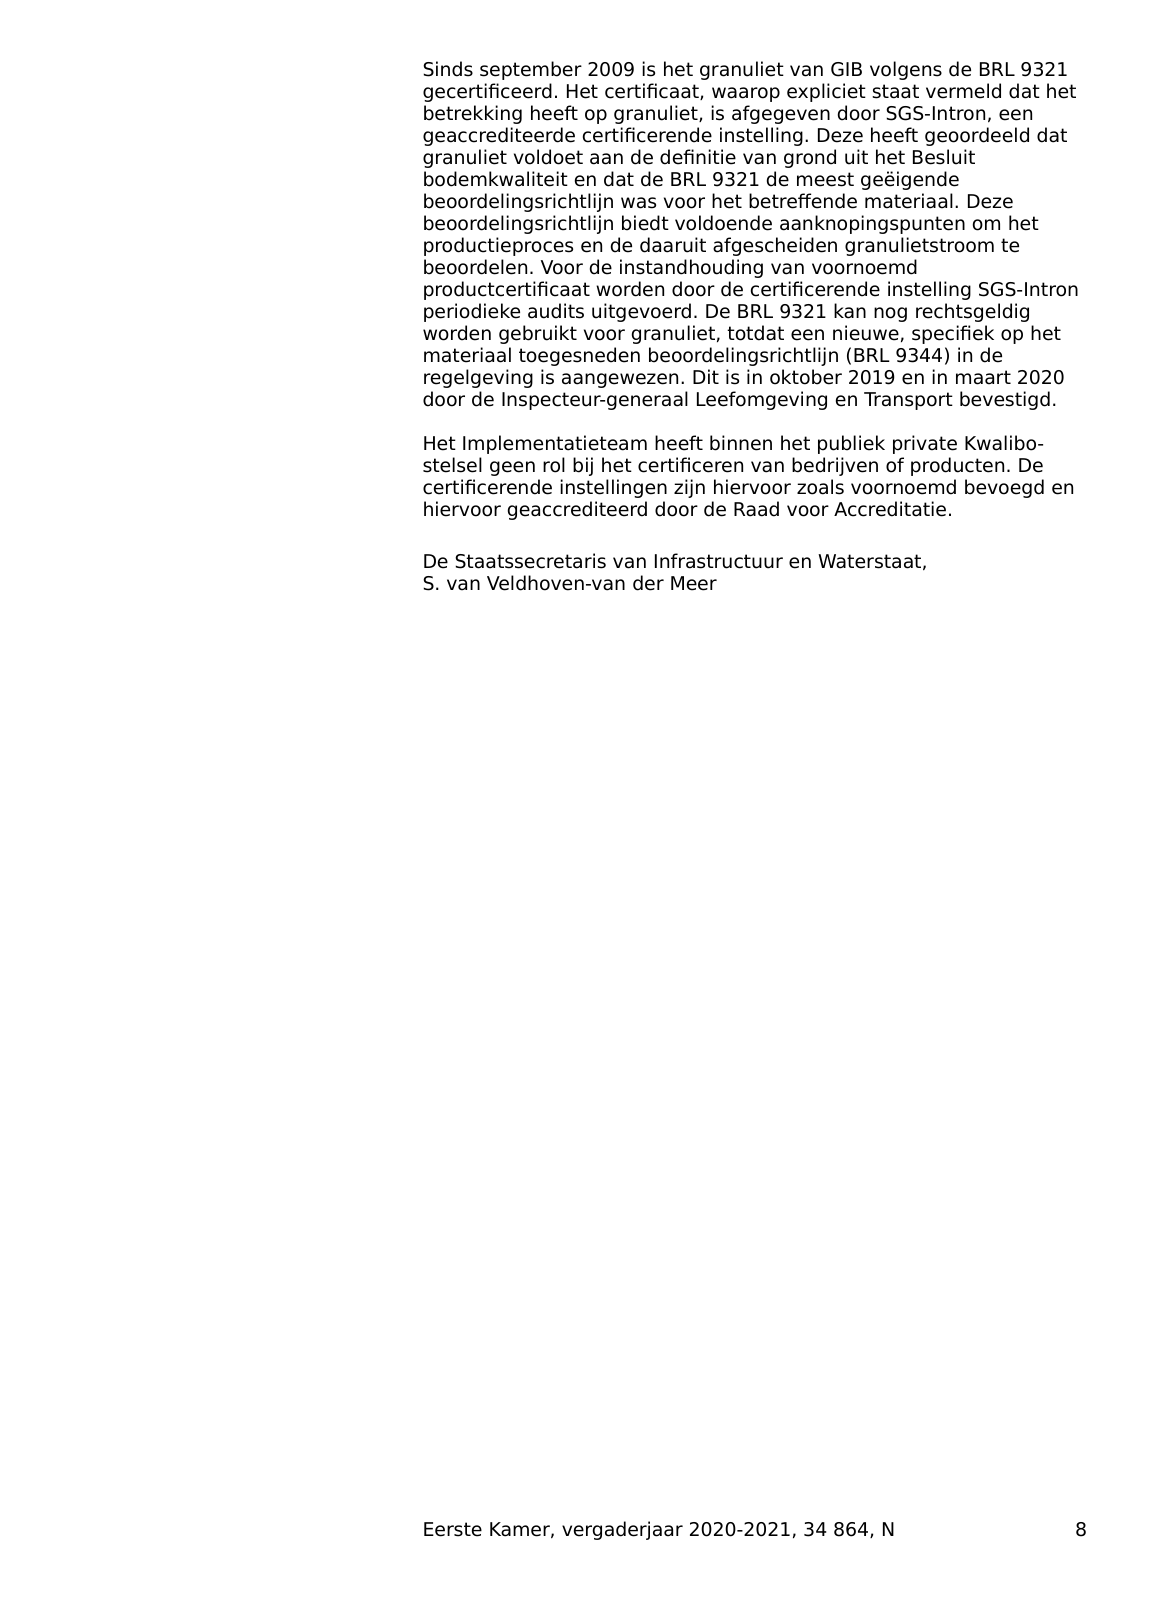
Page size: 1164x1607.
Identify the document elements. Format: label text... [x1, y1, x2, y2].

text De Staatssecretaris van Infrastructuur en Waterstaat, S. van Veldhoven-van der Meer [422, 551, 1087, 595]
text Het Implementatieteam heeft binnen het publiek private Kwalibo-stelsel geen rol bij het certificeren van bedrijven of producten. De certificerende instellingen zijn hiervoor zoals voornoemd bevoegd en hiervoor geaccrediteerd door de Raad voor Accreditatie. [422, 433, 1087, 521]
text Sinds september 2009 is het granuliet van GIB volgens de BRL 9321 gecertificeerd. Het certificaat, waarop expliciet staat vermeld dat het betrekking heeft op granuliet, is afgegeven door SGS-Intron, een geaccrediteerde certificerende instelling. Deze heeft geoordeeld dat granuliet voldoet aan de definitie van grond uit het Besluit bodemkwaliteit en dat de BRL 9321 de meest geëigende beoordelingsrichtlijn was voor het betreffende materiaal. Deze beoordelingsrichtlijn biedt voldoende aanknopingspunten om het productieproces en de daaruit afgescheiden granulietstroom te beoordelen. Voor de instandhouding van voornoemd productcertificaat worden door de certificerende instelling SGS-Intron periodieke audits uitgevoerd. De BRL 9321 kan nog rechtsgeldig worden gebruikt voor granuliet, totdat een nieuwe, specifiek op het materiaal toegesneden beoordelingsrichtlijn (BRL 9344) in de regelgeving is aangewezen. Dit is in oktober 2019 en in maart 2020 door de Inspecteur-generaal Leefomgeving en Transport bevestigd. [422, 59, 1087, 411]
